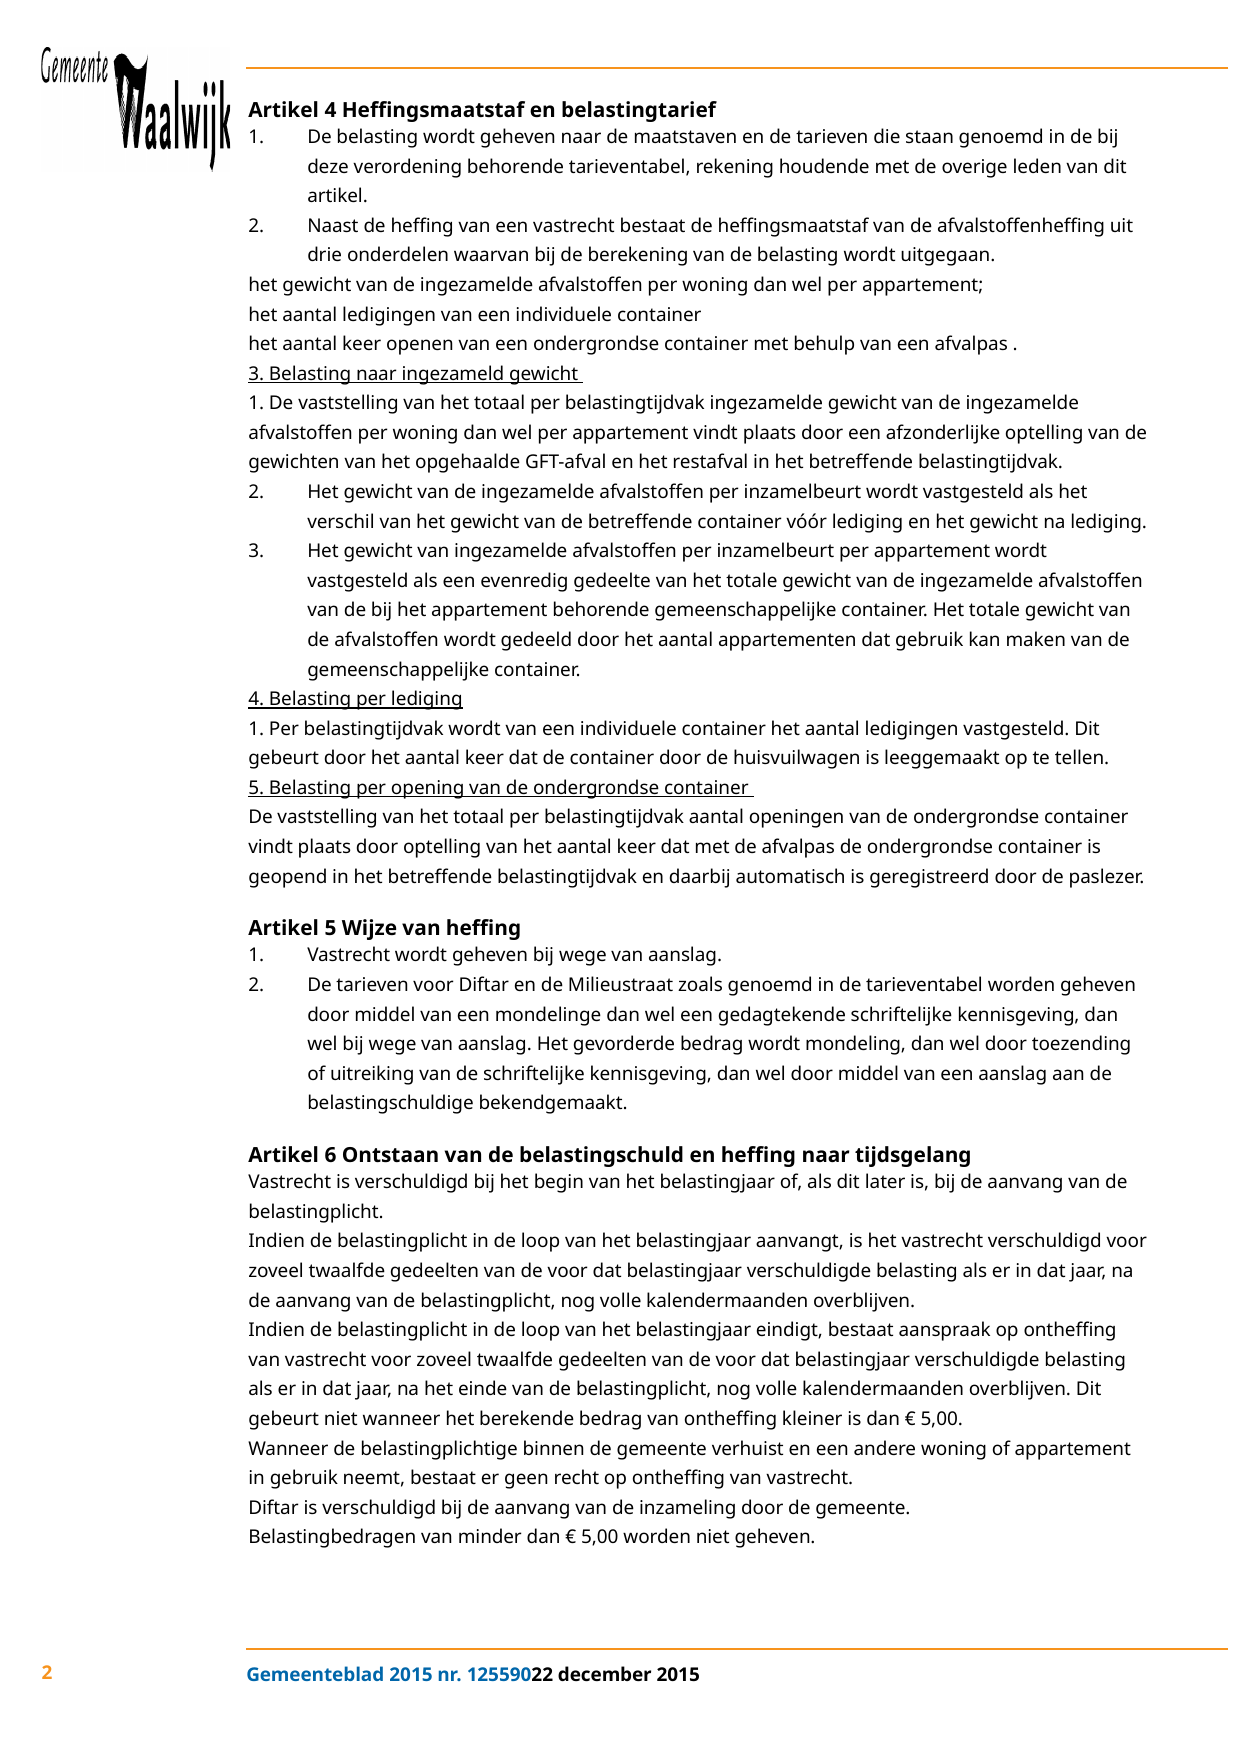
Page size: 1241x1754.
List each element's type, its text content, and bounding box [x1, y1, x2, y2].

text 1. Per belastingtijdvak wordt van een individuele container het aantal ledigingen vastgesteld. Dit gebeurt door het aantal keer dat de container door de huisvuilwagen is leeggemaakt op te tellen. [248, 715, 1152, 770]
list De belasting wordt geheven naar de maatstaven en de tarieven die staan genoemd in de bij deze verordening behorende tarieventabel, rekening houdende met de overige leden van dit artikel. [248, 123, 1152, 208]
list Vastrecht wordt geheven bij wege van aanslag. [248, 942, 1152, 967]
text De vaststelling van het totaal per belastingtijdvak aantal openingen van de ondergrondse container vindt plaats door optelling van het aantal keer dat met de afvalpas de ondergrondse container is geopend in het betreffende belastingtijdvak en daarbij automatisch is geregistreerd door de paslezer. [248, 804, 1152, 888]
text Belastingbedragen van minder dan € 5,00 worden niet geheven. [248, 1523, 1152, 1549]
picture [41, 47, 231, 172]
list Het gewicht van ingezamelde afvalstoffen per inzamelbeurt per appartement wordt vastgesteld als een evenredig gedeelte van het totale gewicht van de ingezamelde afvalstoffen van de bij het appartement behorende gemeenschappelijke container. Het totale gewicht van de afvalstoffen wordt gedeeld door het aantal appartementen dat gebruik kan maken van de gemeenschappelijke container. [248, 537, 1152, 681]
list Het gewicht van de ingezamelde afvalstoffen per inzamelbeurt wordt vastgesteld als het verschil van het gewicht van de betreffende container vóór lediging en het gewicht na lediging. [248, 478, 1152, 533]
text Diftar is verschuldigd bij de aanvang van de inzameling door de gemeente. [248, 1494, 1152, 1519]
text het gewicht van de ingezamelde afvalstoffen per woning dan wel per appartement; [248, 271, 1152, 297]
text Indien de belastingplicht in de loop van het belastingjaar eindigt, bestaat aanspraak op ontheffing van vastrecht voor zoveel twaalfde gedeelten van de voor dat belastingjaar verschuldigde belasting als er in dat jaar, na het einde van de belastingplicht, nog volle kalendermaanden overblijven. Dit gebeurt niet wanneer het berekende bedrag van ontheffing kleiner is dan € 5,00. [248, 1316, 1152, 1431]
text Vastrecht is verschuldigd bij het begin van het belastingjaar of, als dit later is, bij de aanvang van de belastingplicht. [248, 1168, 1152, 1224]
text Indien de belastingplicht in de loop van het belastingjaar aanvangt, is het vastrecht verschuldigd voor zoveel twaalfde gedeelten van de voor dat belastingjaar verschuldigde belasting als er in dat jaar, na de aanvang van de belastingplicht, nog volle kalendermaanden overblijven. [248, 1228, 1152, 1312]
text het aantal keer openen van een ondergrondse container met behulp van een afvalpas . [248, 330, 1152, 356]
text Artikel 4 Heffingsmaatstaf en belastingtarief [248, 95, 1152, 123]
text 5. Belasting per opening van de ondergrondse container [248, 774, 1152, 800]
text Artikel 6 Ontstaan van de belastingschuld en heffing naar tijdsgelang [248, 1140, 1152, 1168]
text 1. De vaststelling van het totaal per belastingtijdvak ingezamelde gewicht van de ingezamelde afvalstoffen per woning dan wel per appartement vindt plaats door een afzonderlijke optelling van de gewichten van het opgehaalde GFT-afval en het restafval in het betreffende belastingtijdvak. [248, 389, 1152, 474]
text 4. Belasting per lediging [248, 685, 1152, 711]
text 3. Belasting naar ingezameld gewicht [248, 360, 1152, 386]
text Wanneer de belastingplichtige binnen de gemeente verhuist en een andere woning of appartement in gebruik neemt, bestaat er geen recht op ontheffing van vastrecht. [248, 1435, 1152, 1490]
list Naast de heffing van een vastrecht bestaat de heffingsmaatstaf van de afvalstoffenheffing uit drie onderdelen waarvan bij de berekening van de belasting wordt uitgegaan. [248, 212, 1152, 267]
list De tarieven voor Diftar en de Milieustraat zoals genoemd in de tarieventabel worden geheven door middel van een mondelinge dan wel een gedagtekende schriftelijke kennisgeving, dan wel bij wege van aanslag. Het gevorderde bedrag wordt mondeling, dan wel door toezending of uitreiking van de schriftelijke kennisgeving, dan wel door middel van een aanslag aan de belastingschuldige bekendgemaakt. [248, 971, 1152, 1115]
text het aantal ledigingen van een individuele container [248, 301, 1152, 326]
text Artikel 5 Wijze van heffing [248, 913, 1152, 942]
